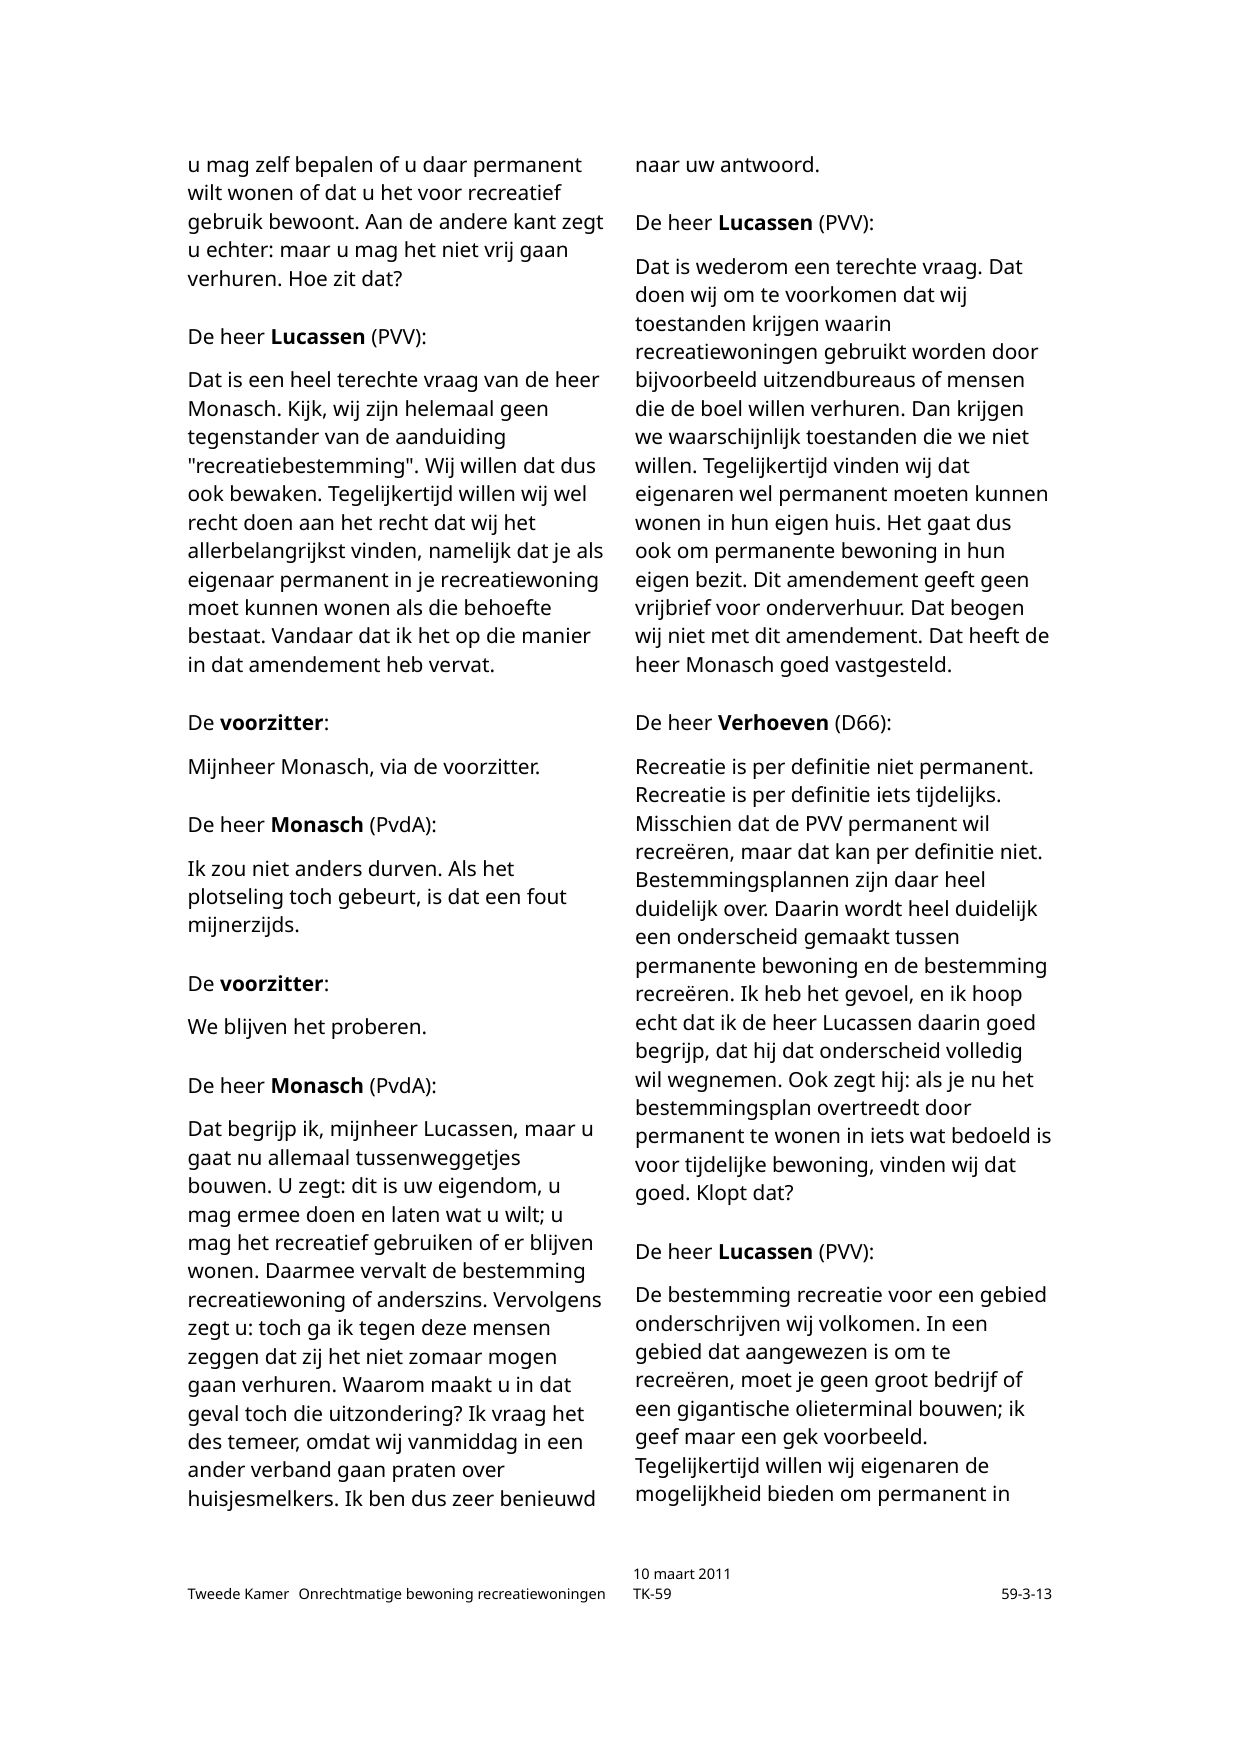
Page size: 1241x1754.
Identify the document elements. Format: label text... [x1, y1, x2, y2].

text Dat begrijp ik, mijnheer Lucassen, maar u gaat nu allemaal tussenweggetjes bouwen. U zegt: dit is uw eigendom, u mag ermee doen en laten wat u wilt; u mag het recreatief gebruiken of er blijven wonen. Daarmee vervalt de bestemming recreatiewoning of anderszins. Vervolgens zegt u: toch ga ik tegen deze mensen zeggen dat zij het niet zomaar mogen gaan verhuren. Waarom maakt u in dat geval toch die uitzondering? Ik vraag het des temeer, omdat wij vanmiddag in een ander verband gaan praten over huisjesmelkers. Ik ben dus zeer benieuwd [187, 1114, 605, 1512]
text naar uw antwoord. [635, 150, 1053, 178]
text Mijnheer Monasch, via de voorzitter. [187, 752, 605, 780]
text De heer Monasch (PvdA): [187, 1071, 605, 1099]
text De heer Lucassen (PVV): [635, 1237, 1053, 1265]
text De voorzitter: [187, 969, 605, 997]
text Recreatie is per definitie niet permanent. Recreatie is per definitie iets tijdelijks. Misschien dat de PVV permanent wil recreëren, maar dat kan per definitie niet. Bestemmingsplannen zijn daar heel duidelijk over. Daarin wordt heel duidelijk een onderscheid gemaakt tussen permanente bewoning en de bestemming recreëren. Ik heb het gevoel, en ik hoop echt dat ik de heer Lucassen daarin goed begrijp, dat hij dat onderscheid volledig wil wegnemen. Ook zegt hij: als je nu het bestemmingsplan overtreedt door permanent te wonen in iets wat bedoeld is voor tijdelijke bewoning, vinden wij dat goed. Klopt dat? [635, 752, 1053, 1207]
text De bestemming recreatie voor een gebied onderschrijven wij volkomen. In een gebied dat aangewezen is om te recreëren, moet je geen groot bedrijf of een gigantische olieterminal bouwen; ik geef maar een gek voorbeeld. Tegelijkertijd willen wij eigenaren de mogelijkheid bieden om permanent in [635, 1280, 1053, 1508]
text De heer Verhoeven (D66): [635, 708, 1053, 737]
text Dat is wederom een terechte vraag. Dat doen wij om te voorkomen dat wij toestanden krijgen waarin recreatiewoningen gebruikt worden door bijvoorbeeld uitzendbureaus of mensen die de boel willen verhuren. Dan krijgen we waarschijnlijk toestanden die we niet willen. Tegelijkertijd vinden wij dat eigenaren wel permanent moeten kunnen wonen in hun eigen huis. Het gaat dus ook om permanente bewoning in hun eigen bezit. Dit amendement geeft geen vrijbrief voor onderverhuur. Dat beogen wij niet met dit amendement. Dat heeft de heer Monasch goed vastgesteld. [635, 252, 1053, 678]
text De heer Lucassen (PVV): [187, 322, 605, 351]
text De heer Lucassen (PVV): [635, 208, 1053, 237]
text Dat is een heel terechte vraag van de heer Monasch. Kijk, wij zijn helemaal geen tegenstander van de aanduiding "recreatiebestemming". Wij willen dat dus ook bewaken. Tegelijkertijd willen wij wel recht doen aan het recht dat wij het allerbelangrijkst vinden, namelijk dat je als eigenaar permanent in je recreatiewoning moet kunnen wonen als die behoefte bestaat. Vandaar dat ik het op die manier in dat amendement heb vervat. [187, 366, 605, 678]
text Ik zou niet anders durven. Als het plotseling toch gebeurt, is dat een fout mijnerzijds. [187, 854, 605, 939]
text We blijven het proberen. [187, 1012, 605, 1041]
text De voorzitter: [187, 708, 605, 737]
text u mag zelf bepalen of u daar permanent wilt wonen of dat u het voor recreatief gebruik bewoont. Aan de andere kant zegt u echter: maar u mag het niet vrij gaan verhuren. Hoe zit dat? [187, 150, 605, 292]
text De heer Monasch (PvdA): [187, 810, 605, 839]
